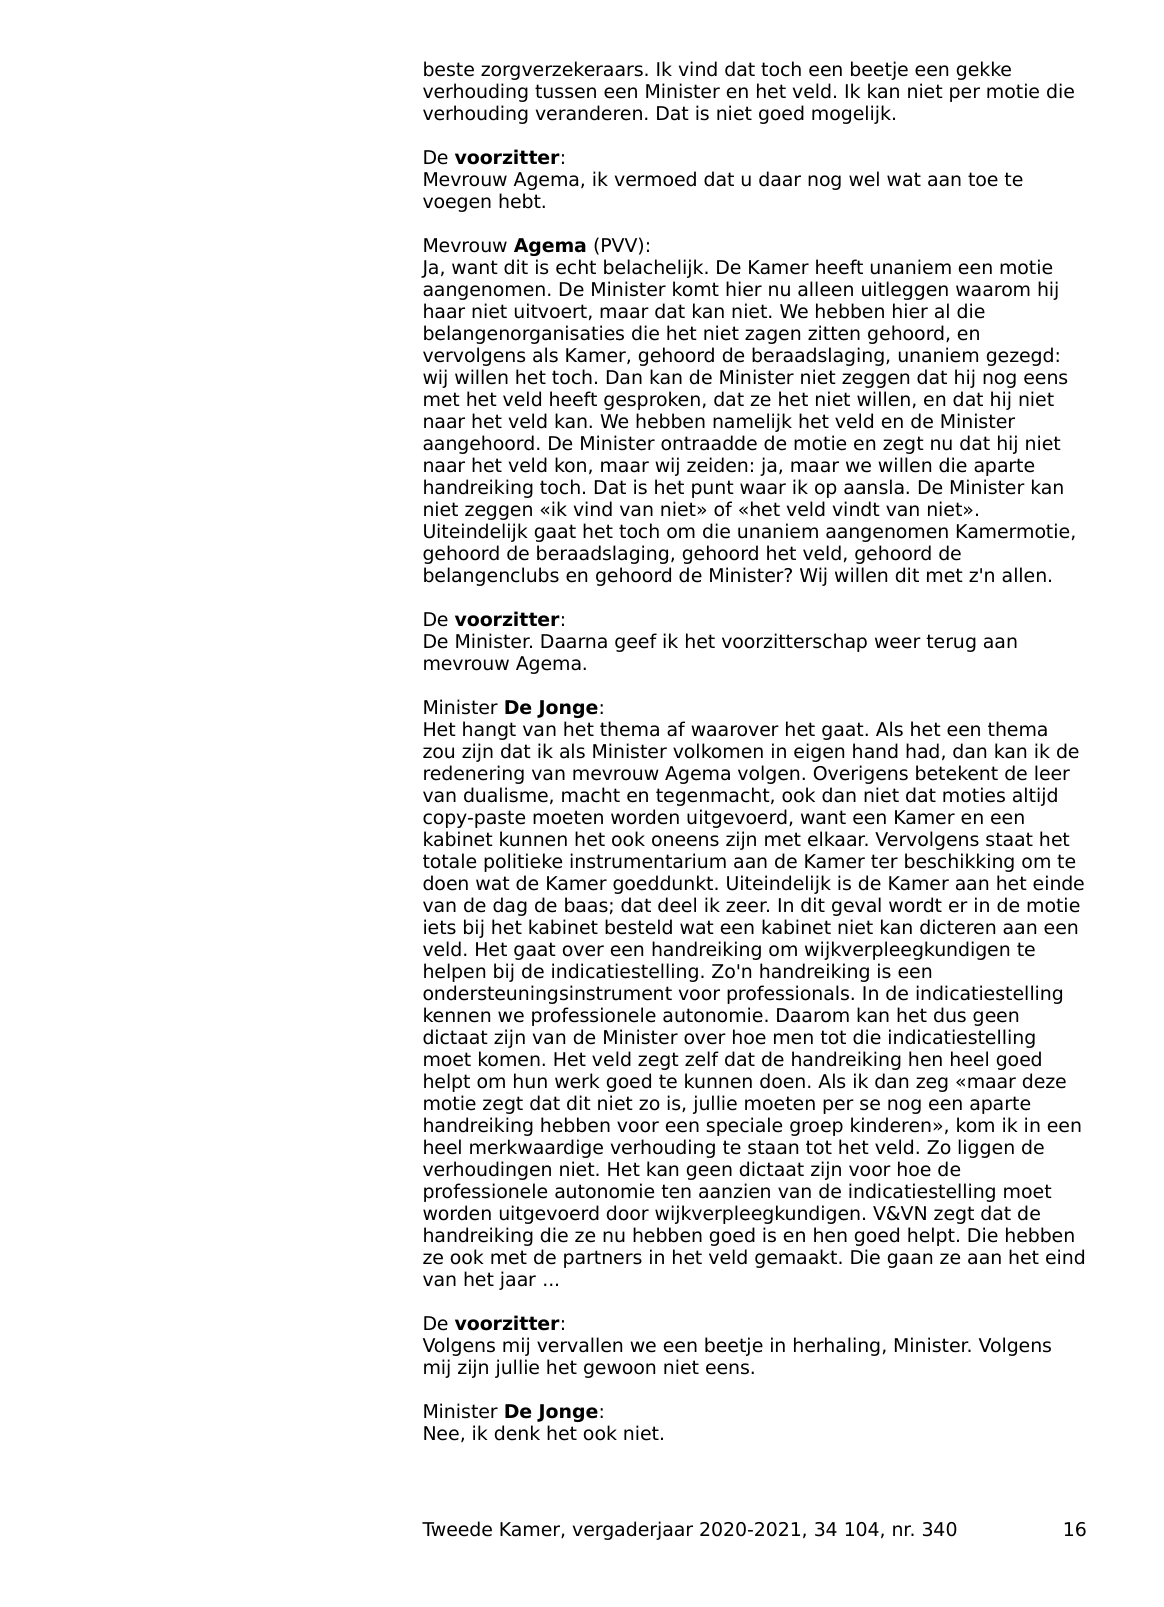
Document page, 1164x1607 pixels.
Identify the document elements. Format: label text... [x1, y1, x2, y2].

text De Minister. Daarna geef ik het voorzitterschap weer terug aan mevrouw Agema. [422, 631, 1087, 675]
text Volgens mij vervallen we een beetje in herhaling, Minister. Volgens mij zijn jullie het gewoon niet eens. [422, 1335, 1087, 1379]
text Minister De Jonge: [422, 697, 1087, 719]
text Mevrouw Agema, ik vermoed dat u daar nog wel wat aan toe te voegen hebt. [422, 169, 1087, 213]
text beste zorgverzekeraars. Ik vind dat toch een beetje een gekke verhouding tussen een Minister en het veld. Ik kan niet per motie die verhouding veranderen. Dat is niet goed mogelijk. [422, 59, 1087, 125]
text Minister De Jonge: [422, 1401, 1087, 1423]
text Het hangt van het thema af waarover het gaat. Als het een thema zou zijn dat ik als Minister volkomen in eigen hand had, dan kan ik de redenering van mevrouw Agema volgen. Overigens betekent de leer van dualisme, macht en tegenmacht, ook dan niet dat moties altijd copy-paste moeten worden uitgevoerd, want een Kamer en een kabinet kunnen het ook oneens zijn met elkaar. Vervolgens staat het totale politieke instrumentarium aan de Kamer ter beschikking om te doen wat de Kamer goeddunkt. Uiteindelijk is de Kamer aan het einde van de dag de baas; dat deel ik zeer. In dit geval wordt er in de motie iets bij het kabinet besteld wat een kabinet niet kan dicteren aan een veld. Het gaat over een handreiking om wijkverpleegkundigen te helpen bij de indicatiestelling. Zo'n handreiking is een ondersteuningsinstrument voor professionals. In de indicatiestelling kennen we professionele autonomie. Daarom kan het dus geen dictaat zijn van de Minister over hoe men tot die indicatiestelling moet komen. Het veld zegt zelf dat de handreiking hen heel goed helpt om hun werk goed te kunnen doen. Als ik dan zeg «maar deze motie zegt dat dit niet zo is, jullie moeten per se nog een aparte handreiking hebben voor een speciale groep kinderen», kom ik in een heel merkwaardige verhouding te staan tot het veld. Zo liggen de verhoudingen niet. Het kan geen dictaat zijn voor hoe de professionele autonomie ten aanzien van de indicatiestelling moet worden uitgevoerd door wijkverpleegkundigen. V&VN zegt dat de handreiking die ze nu hebben goed is en hen goed helpt. Die hebben ze ook met de partners in het veld gemaakt. Die gaan ze aan het eind van het jaar ... [422, 719, 1087, 1291]
text De voorzitter: [422, 609, 1087, 631]
text De voorzitter: [422, 147, 1087, 169]
text Nee, ik denk het ook niet. [422, 1423, 1087, 1445]
text Ja, want dit is echt belachelijk. De Kamer heeft unaniem een motie aangenomen. De Minister komt hier nu alleen uitleggen waarom hij haar niet uitvoert, maar dat kan niet. We hebben hier al die belangenorganisaties die het niet zagen zitten gehoord, en vervolgens als Kamer, gehoord de beraadslaging, unaniem gezegd: wij willen het toch. Dan kan de Minister niet zeggen dat hij nog eens met het veld heeft gesproken, dat ze het niet willen, en dat hij niet naar het veld kan. We hebben namelijk het veld en de Minister aangehoord. De Minister ontraadde de motie en zegt nu dat hij niet naar het veld kon, maar wij zeiden: ja, maar we willen die aparte handreiking toch. Dat is het punt waar ik op aansla. De Minister kan niet zeggen «ik vind van niet» of «het veld vindt van niet». Uiteindelijk gaat het toch om die unaniem aangenomen Kamermotie, gehoord de beraadslaging, gehoord het veld, gehoord de belangenclubs en gehoord de Minister? Wij willen dit met z'n allen. [422, 257, 1087, 587]
text Mevrouw Agema (PVV): [422, 235, 1087, 257]
text De voorzitter: [422, 1313, 1087, 1335]
